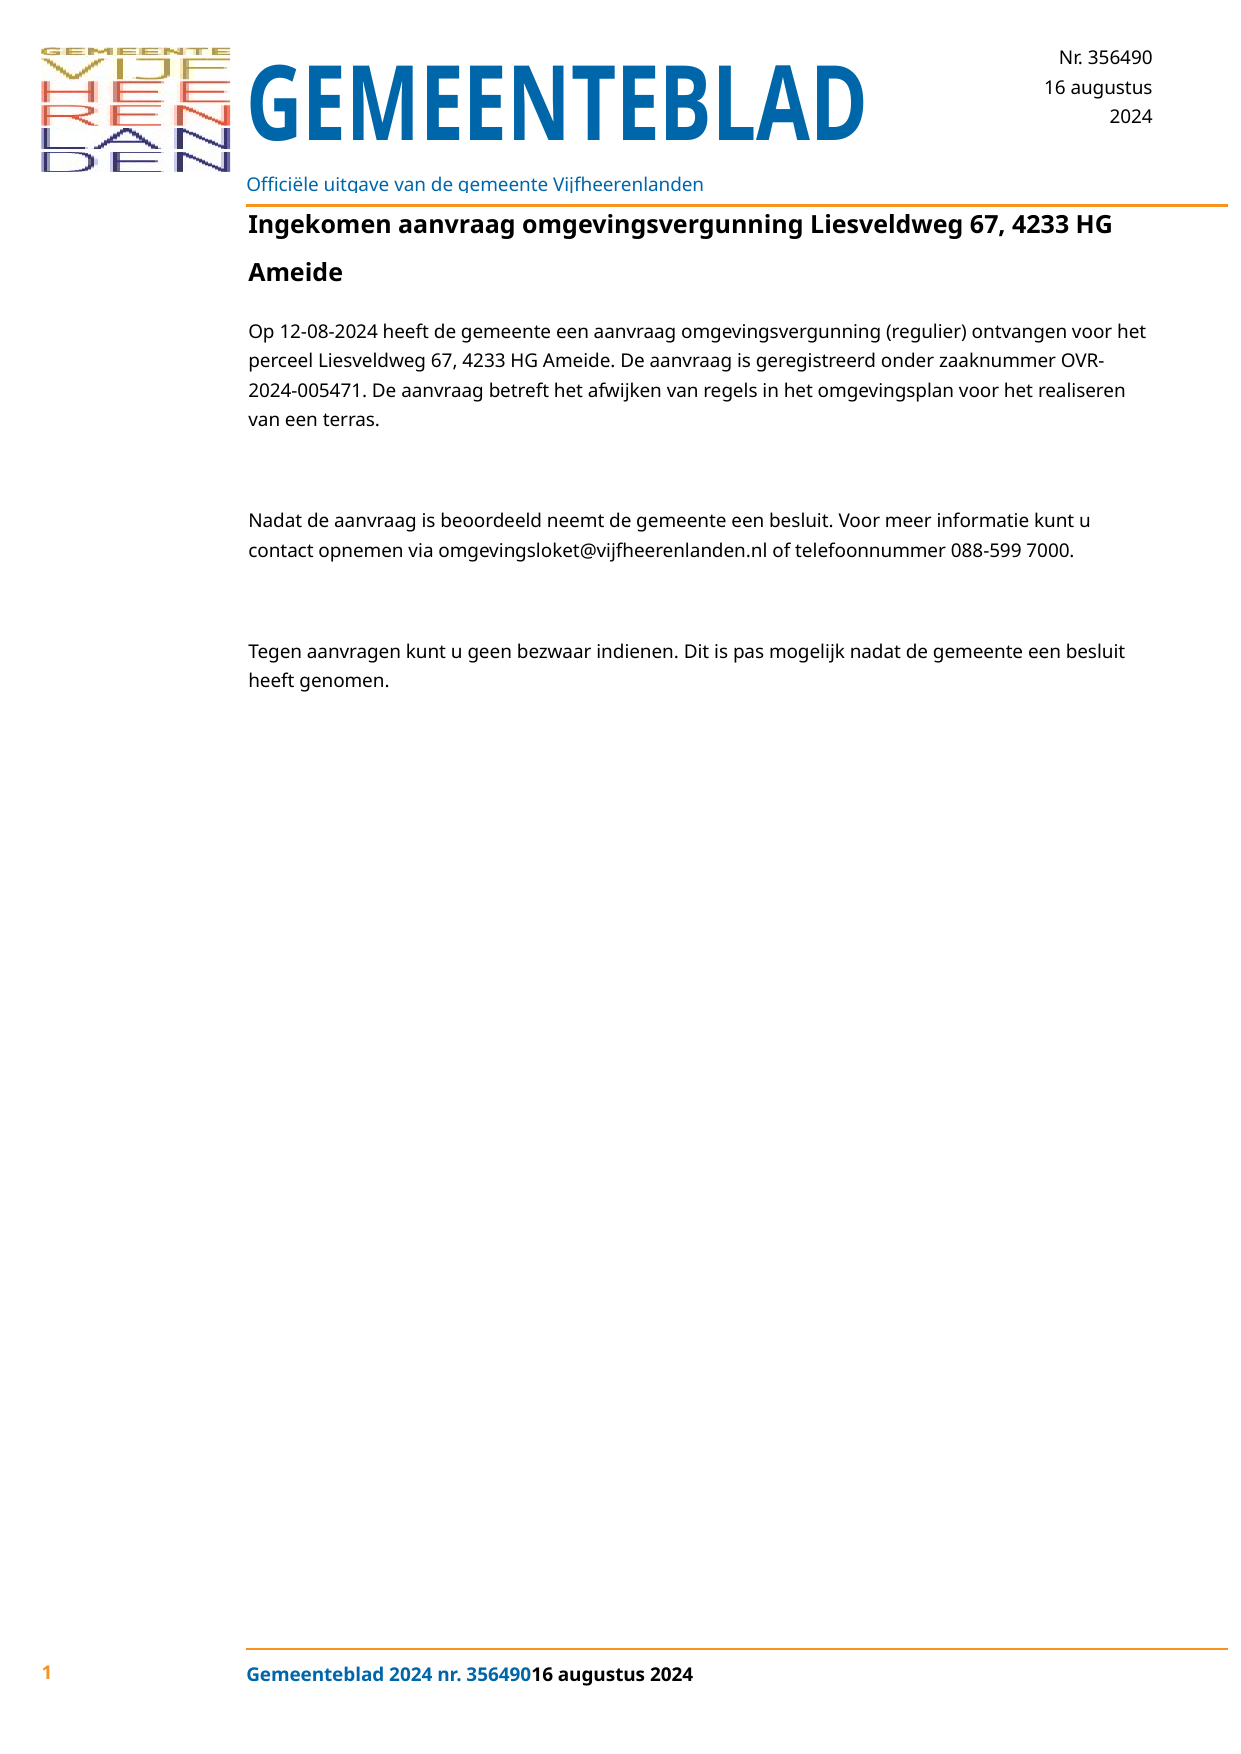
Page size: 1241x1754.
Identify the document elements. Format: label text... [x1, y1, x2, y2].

text Op 12-08-2024 heeft de gemeente een aanvraag omgevingsvergunning (regulier) ontvangen voor het perceel Liesveldweg 67, 4233 HG Ameide. De aanvraag is geregistreerd onder zaaknummer OVR-2024-005471. De aanvraag betreft het afwijken van regels in het omgevingsplan voor het realiseren van een terras. [248, 318, 1152, 432]
picture [41, 47, 231, 172]
text Tegen aanvragen kunt u geen bezwaar indienen. Dit is pas mogelijk nadat de gemeente een besluit heeft genomen. [248, 638, 1152, 693]
text Nadat de aanvraag is beoordeeld neemt de gemeente een besluit. Voor meer informatie kunt u contact opnemen via omgevingsloket@vijfheerenlanden.nl of telefoonnummer 088-599 7000. [248, 507, 1152, 563]
text Ingekomen aanvraag omgevingsvergunning Liesveldweg 67, 4233 HG Ameide [248, 207, 1152, 288]
